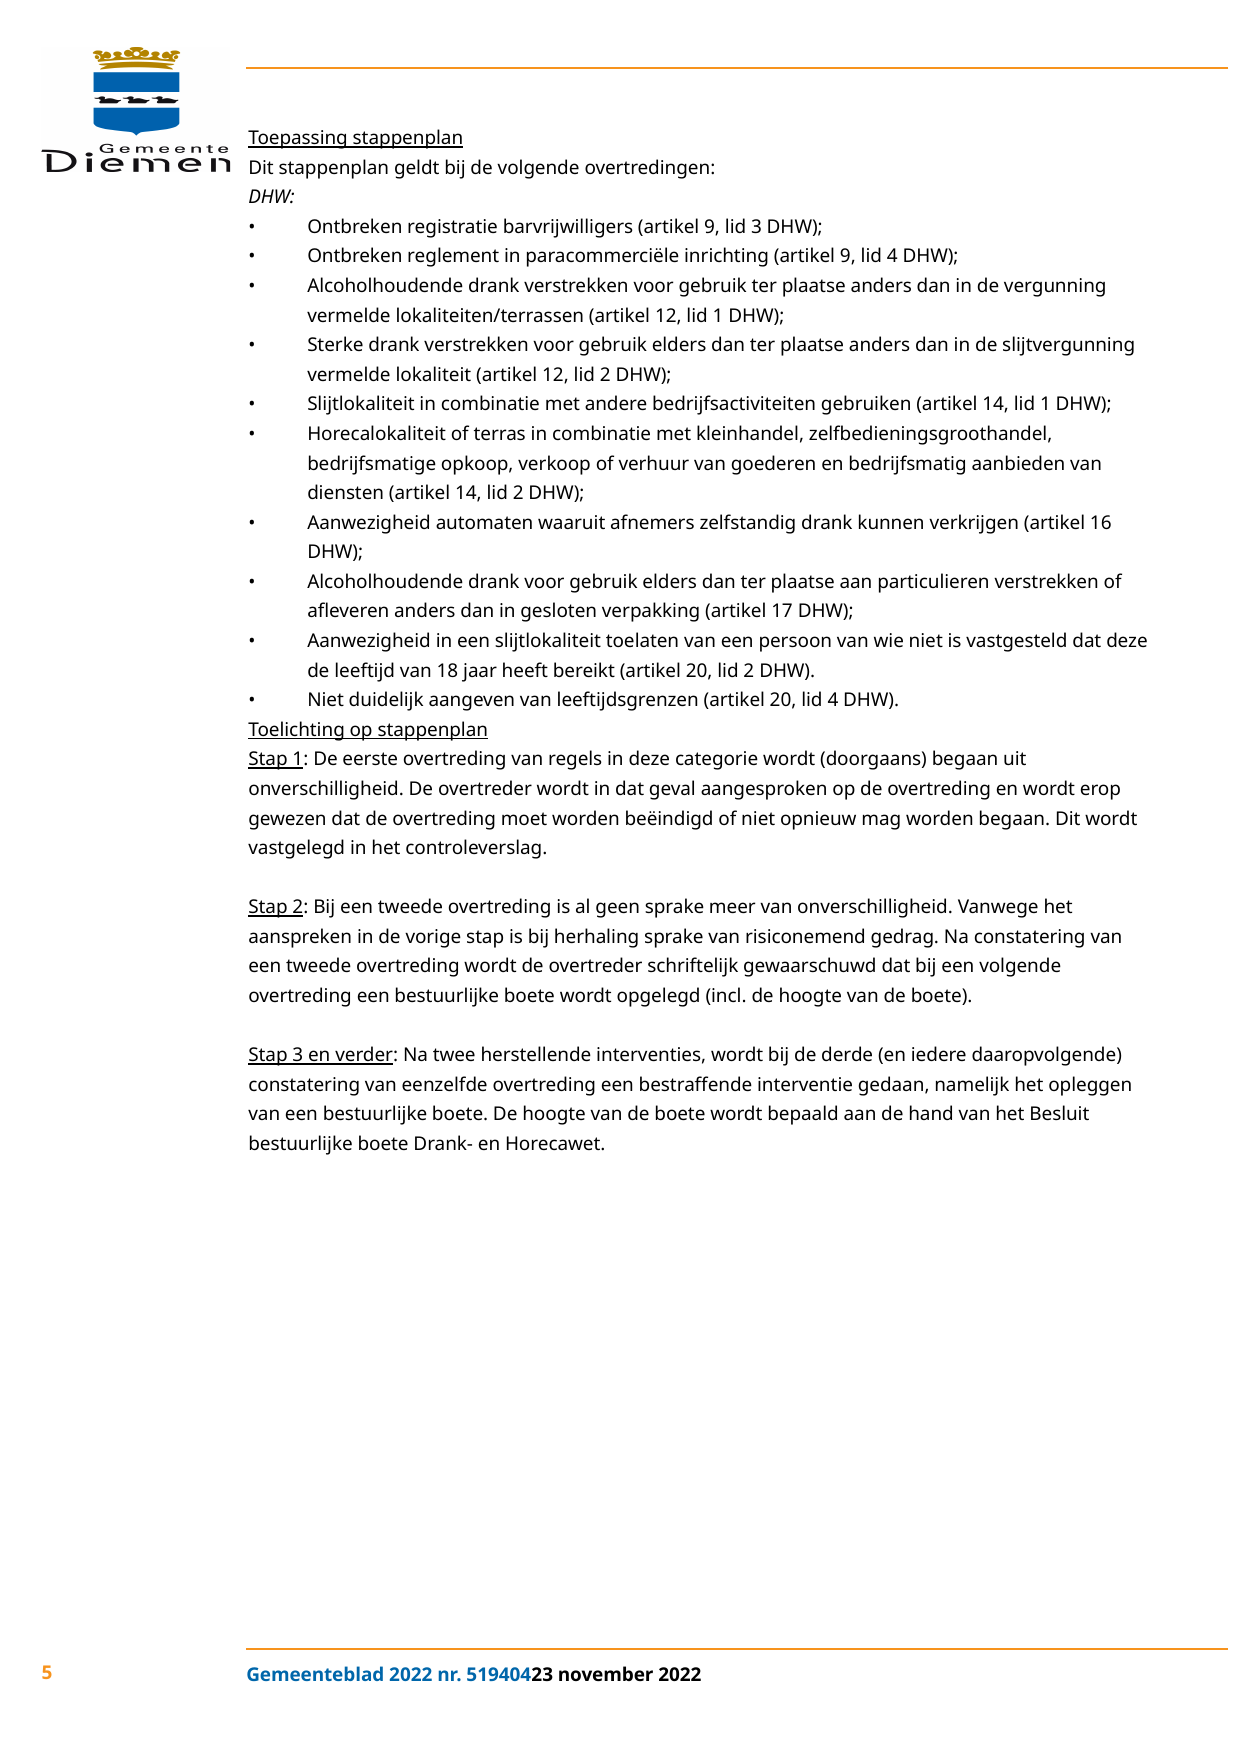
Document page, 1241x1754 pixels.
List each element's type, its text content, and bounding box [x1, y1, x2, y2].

picture [41, 47, 231, 172]
text Stap 2: Bij een tweede overtreding is al geen sprake meer van onverschilligheid. Vanwege het aanspreken in de vorige stap is bij herhaling sprake van risiconemend gedrag. Na constatering van een tweede overtreding wordt de overtreder schriftelijk gewaarschuwd dat bij een volgende overtreding een bestuurlijke boete wordt opgelegd (incl. de hoogte van de boete). [248, 893, 1152, 1008]
text DHW: [248, 183, 1152, 209]
text Stap 1: De eerste overtreding van regels in deze categorie wordt (doorgaans) begaan uit onverschilligheid. De overtreder wordt in dat geval aangesproken op de overtreding en wordt erop gewezen dat de overtreding moet worden beëindigd of niet opnieuw mag worden begaan. Dit wordt vastgelegd in het controleverslag. [248, 746, 1152, 860]
text Toelichting op stappenplan [248, 716, 1152, 742]
text Dit stappenplan geldt bij de volgende overtredingen: [248, 154, 1152, 180]
list Aanwezigheid in een slijtlokaliteit toelaten van een persoon van wie niet is vastgesteld dat deze de leeftijd van 18 jaar heeft bereikt (artikel 20, lid 2 DHW). [248, 627, 1152, 683]
list Ontbreken registratie barvrijwilligers (artikel 9, lid 3 DHW); [248, 213, 1152, 239]
list Ontbreken reglement in paracommerciële inrichting (artikel 9, lid 4 DHW); [248, 243, 1152, 268]
text Toepassing stappenplan [248, 124, 1152, 150]
list Niet duidelijk aangeven van leeftijdsgrenzen (artikel 20, lid 4 DHW). [248, 686, 1152, 712]
list Alcoholhoudende drank verstrekken voor gebruik ter plaatse anders dan in de vergunning vermelde lokaliteiten/terrassen (artikel 12, lid 1 DHW); [248, 272, 1152, 328]
list Aanwezigheid automaten waaruit afnemers zelfstandig drank kunnen verkrijgen (artikel 16 DHW); [248, 509, 1152, 564]
text Stap 3 en verder: Na twee herstellende interventies, wordt bij de derde (en iedere daaropvolgende) constatering van eenzelfde overtreding een bestraffende interventie gedaan, namelijk het opleggen van een bestuurlijke boete. De hoogte van de boete wordt bepaald aan de hand van het Besluit bestuurlijke boete Drank- en Horecawet. [248, 1041, 1152, 1156]
list Slijtlokaliteit in combinatie met andere bedrijfsactiviteiten gebruiken (artikel 14, lid 1 DHW); [248, 391, 1152, 416]
list Sterke drank verstrekken voor gebruik elders dan ter plaatse anders dan in de slijtvergunning vermelde lokaliteit (artikel 12, lid 2 DHW); [248, 331, 1152, 387]
list Alcoholhoudende drank voor gebruik elders dan ter plaatse aan particulieren verstrekken of afleveren anders dan in gesloten verpakking (artikel 17 DHW); [248, 568, 1152, 623]
list Horecalokaliteit of terras in combinatie met kleinhandel, zelfbedieningsgroothandel, bedrijfsmatige opkoop, verkoop of verhuur van goederen en bedrijfsmatig aanbieden van diensten (artikel 14, lid 2 DHW); [248, 420, 1152, 505]
